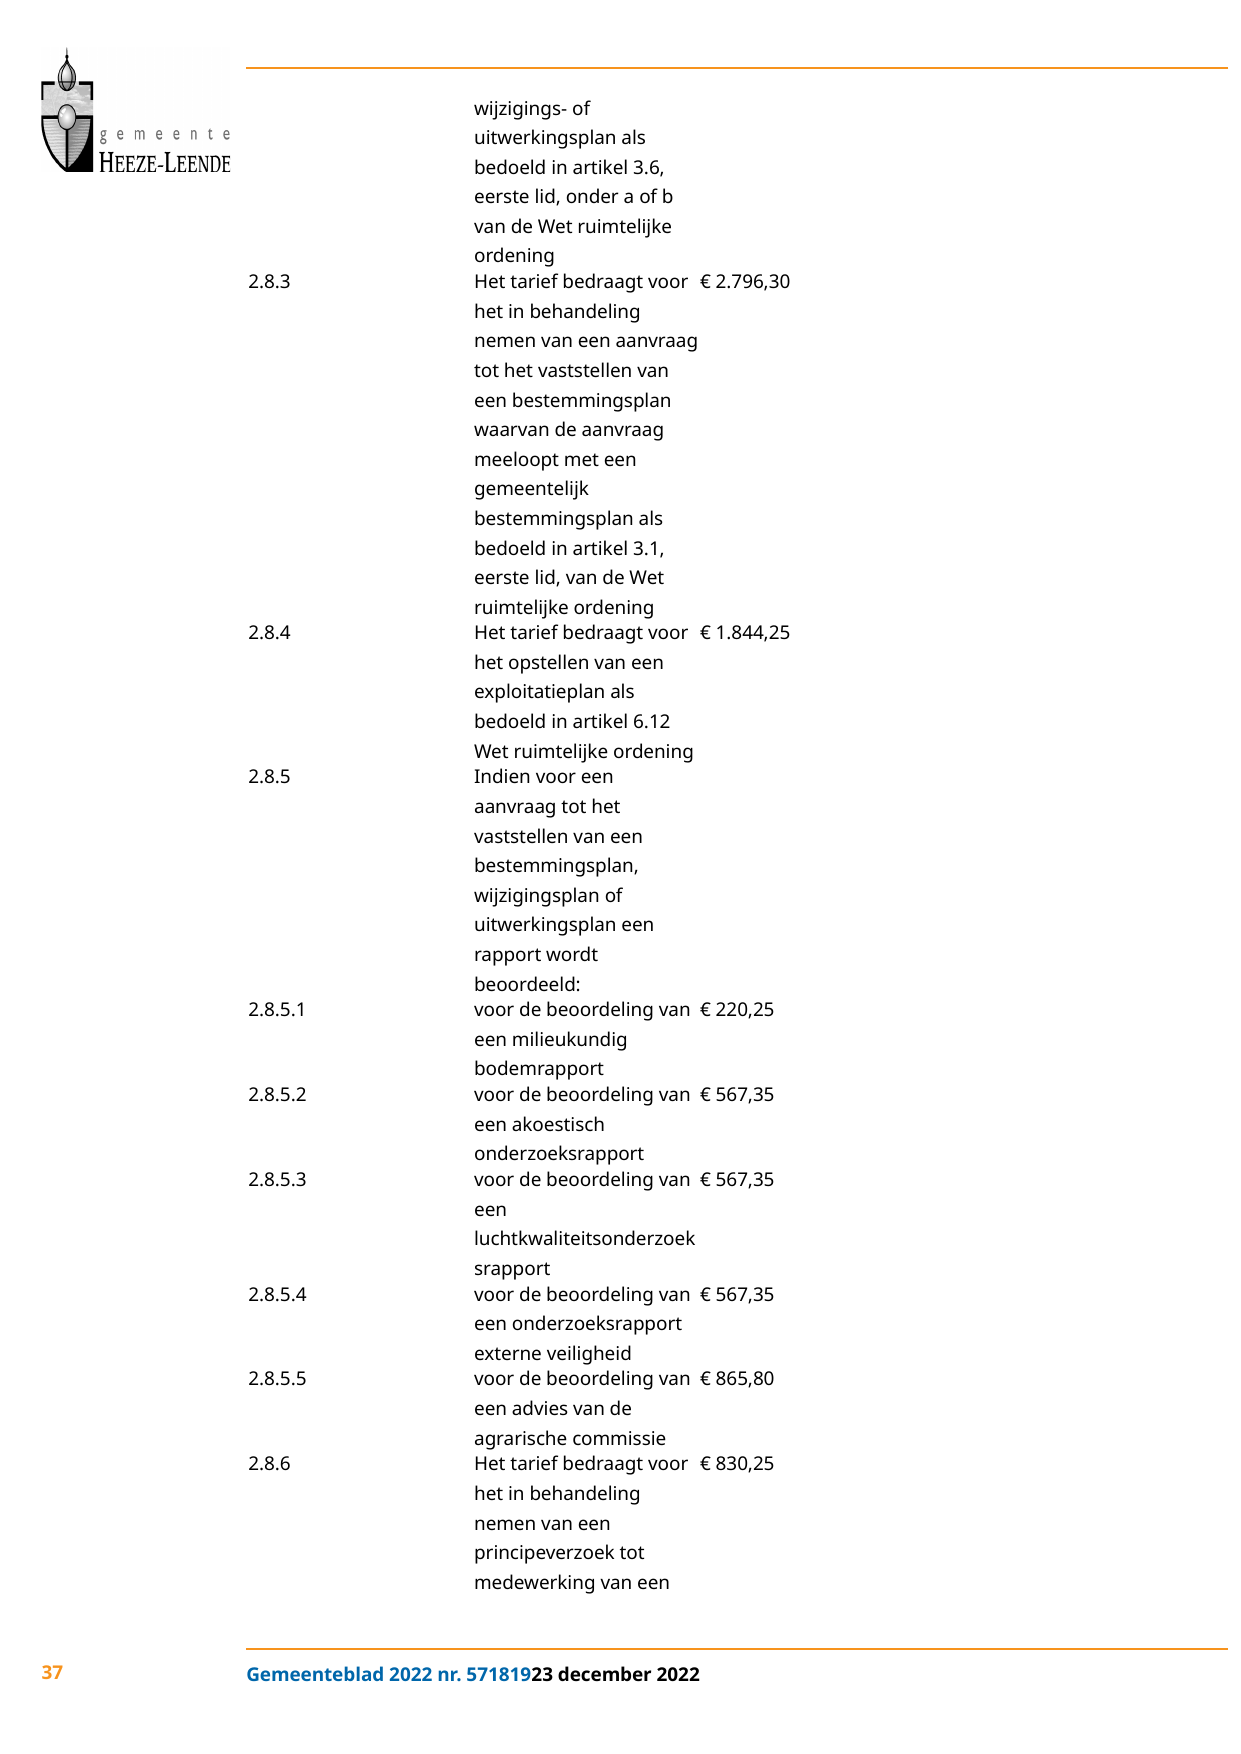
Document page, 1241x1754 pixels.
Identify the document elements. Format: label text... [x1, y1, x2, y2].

table_cell 2.8.5.1 [248, 996, 474, 1081]
table_cell [926, 620, 1152, 764]
table_cell 2.8.5 [248, 764, 474, 996]
table_cell 2.8.5.3 [248, 1166, 474, 1281]
table_cell voor de beoordeling van een advies van de agrarische commissie [474, 1366, 700, 1451]
table_cell € 567,35 [700, 1081, 926, 1166]
table_cell € 865,80 [700, 1366, 926, 1451]
table_cell [926, 996, 1152, 1081]
table_cell € 567,35 [700, 1281, 926, 1366]
table_cell € 830,25 [700, 1451, 926, 1594]
table_cell 2.8.5.4 [248, 1281, 474, 1366]
table_cell Het tarief bedraagt voor het opstellen van een exploitatieplan als bedoeld in artikel 6.12 Wet ruimtelijke ordening [474, 620, 700, 764]
table_cell [926, 1166, 1152, 1281]
table_cell [700, 95, 926, 268]
table_cell 2.8.6 [248, 1451, 474, 1594]
table_cell € 220,25 [700, 996, 926, 1081]
table_cell € 567,35 [700, 1166, 926, 1281]
table_cell [926, 1366, 1152, 1451]
table_cell 2.8.4 [248, 620, 474, 764]
table_cell wijzigings- of uitwerkingsplan als bedoeld in artikel 3.6, eerste lid, onder a of b van de Wet ruimtelijke ordening [474, 95, 700, 268]
table_cell 2.8.3 [248, 269, 474, 619]
table_cell [926, 1281, 1152, 1366]
table_cell 2.8.5.5 [248, 1366, 474, 1451]
table_cell voor de beoordeling van een milieukundig bodemrapport [474, 996, 700, 1081]
table_cell Het tarief bedraagt voor het in behandeling nemen van een principeverzoek tot medewerking van een [474, 1451, 700, 1594]
table_cell 2.8.5.2 [248, 1081, 474, 1166]
table_cell [248, 95, 474, 268]
table_cell € 1.844,25 [700, 620, 926, 764]
table_cell Het tarief bedraagt voor het in behandeling nemen van een aanvraag tot het vaststellen van een bestemmingsplan waarvan de aanvraag meeloopt met een gemeentelijk bestemmingsplan als bedoeld in artikel 3.1, eerste lid, van de Wet ruimtelijke ordening [474, 269, 700, 619]
table_cell € 2.796,30 [700, 269, 926, 619]
table_cell [926, 95, 1152, 268]
table_cell [926, 1451, 1152, 1594]
table_cell Indien voor een aanvraag tot het vaststellen van een bestemmingsplan, wijzigingsplan of uitwerkingsplan een rapport wordt beoordeeld: [474, 764, 700, 996]
table_cell [926, 764, 1152, 996]
table_cell [926, 1081, 1152, 1166]
picture [41, 47, 231, 172]
table_cell voor de beoordeling van een onderzoeksrapport externe veiligheid [474, 1281, 700, 1366]
table_cell [700, 764, 926, 996]
table_cell voor de beoordeling van een akoestisch onderzoeksrapport [474, 1081, 700, 1166]
table_cell voor de beoordeling van een luchtkwaliteitsonderzoeksrapport [474, 1166, 700, 1281]
table_cell [926, 269, 1152, 619]
